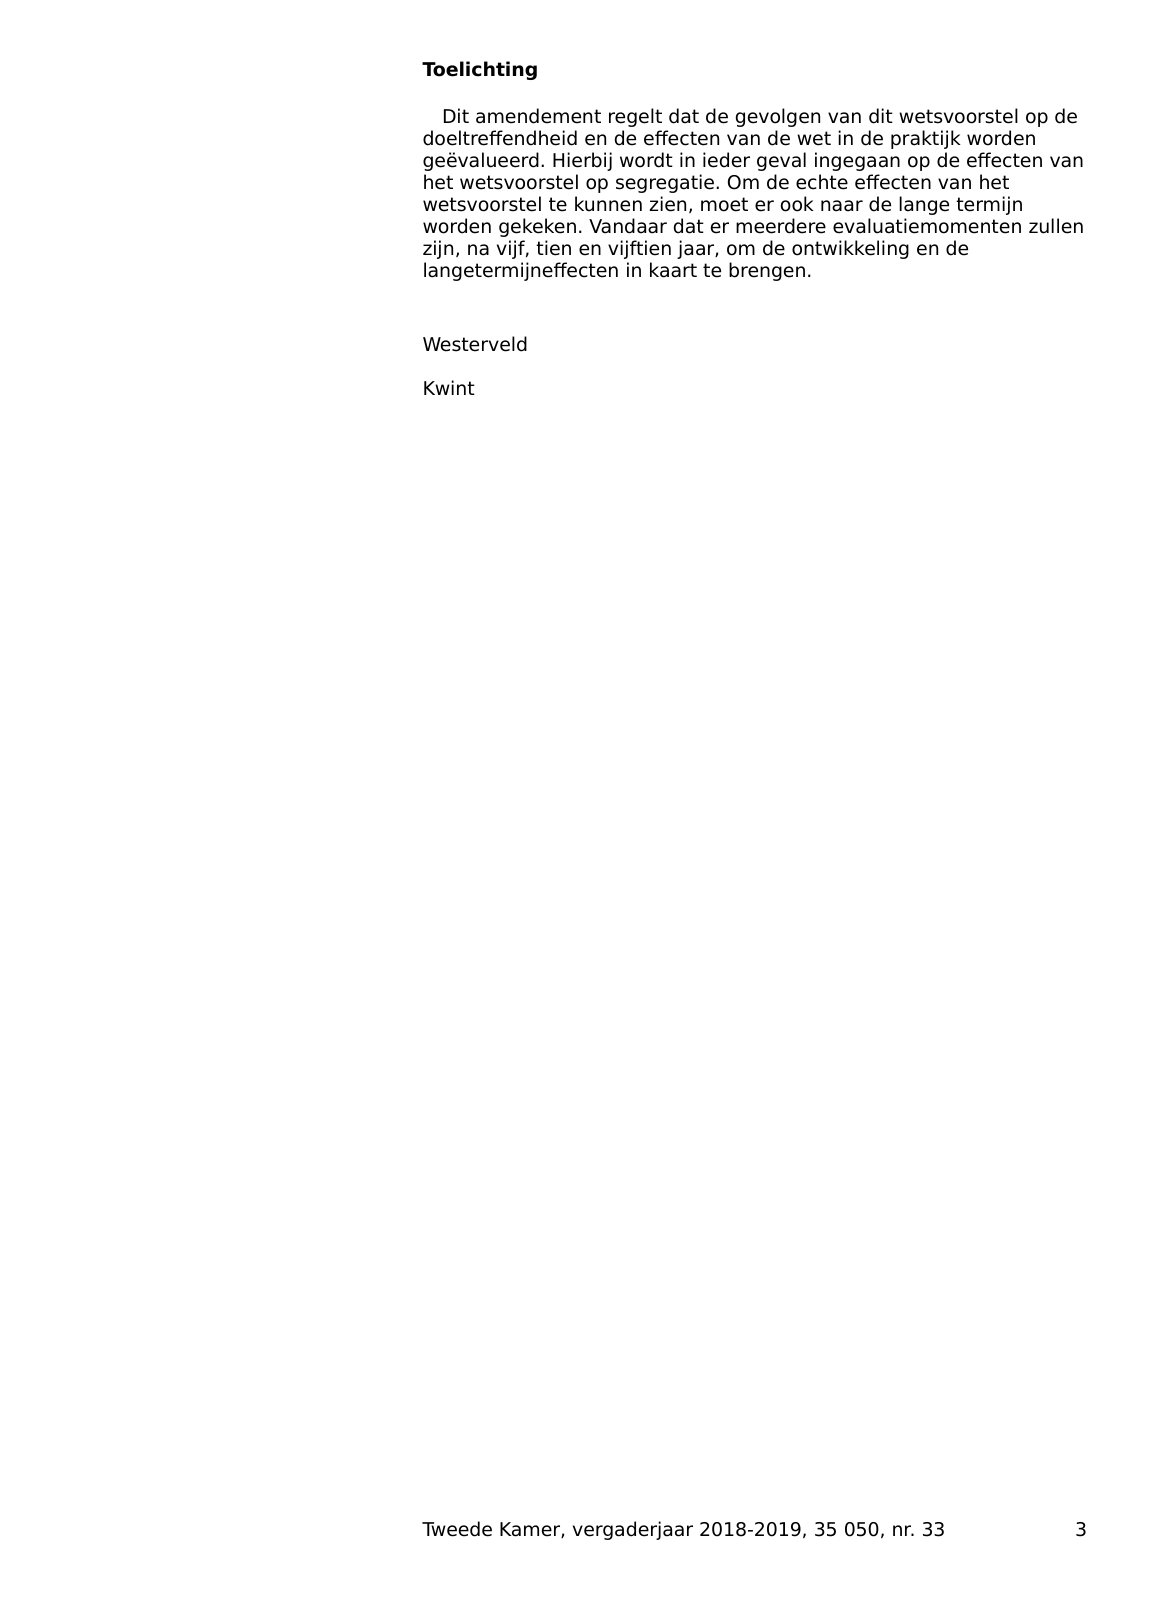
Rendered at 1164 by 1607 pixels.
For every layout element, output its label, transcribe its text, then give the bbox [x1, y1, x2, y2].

text Westerveld Kwint [422, 312, 1087, 400]
subtitle Toelichting [422, 59, 1087, 81]
text Dit amendement regelt dat de gevolgen van dit wetsvoorstel op de doeltreffendheid en de effecten van de wet in de praktijk worden geëvalueerd. Hierbij wordt in ieder geval ingegaan op de effecten van het wetsvoorstel op segregatie. Om de echte effecten van het wetsvoorstel te kunnen zien, moet er ook naar de lange termijn worden gekeken. Vandaar dat er meerdere evaluatiemomenten zullen zijn, na vijf, tien en vijftien jaar, om de ontwikkeling en de langetermijneffecten in kaart te brengen. [422, 106, 1087, 282]
